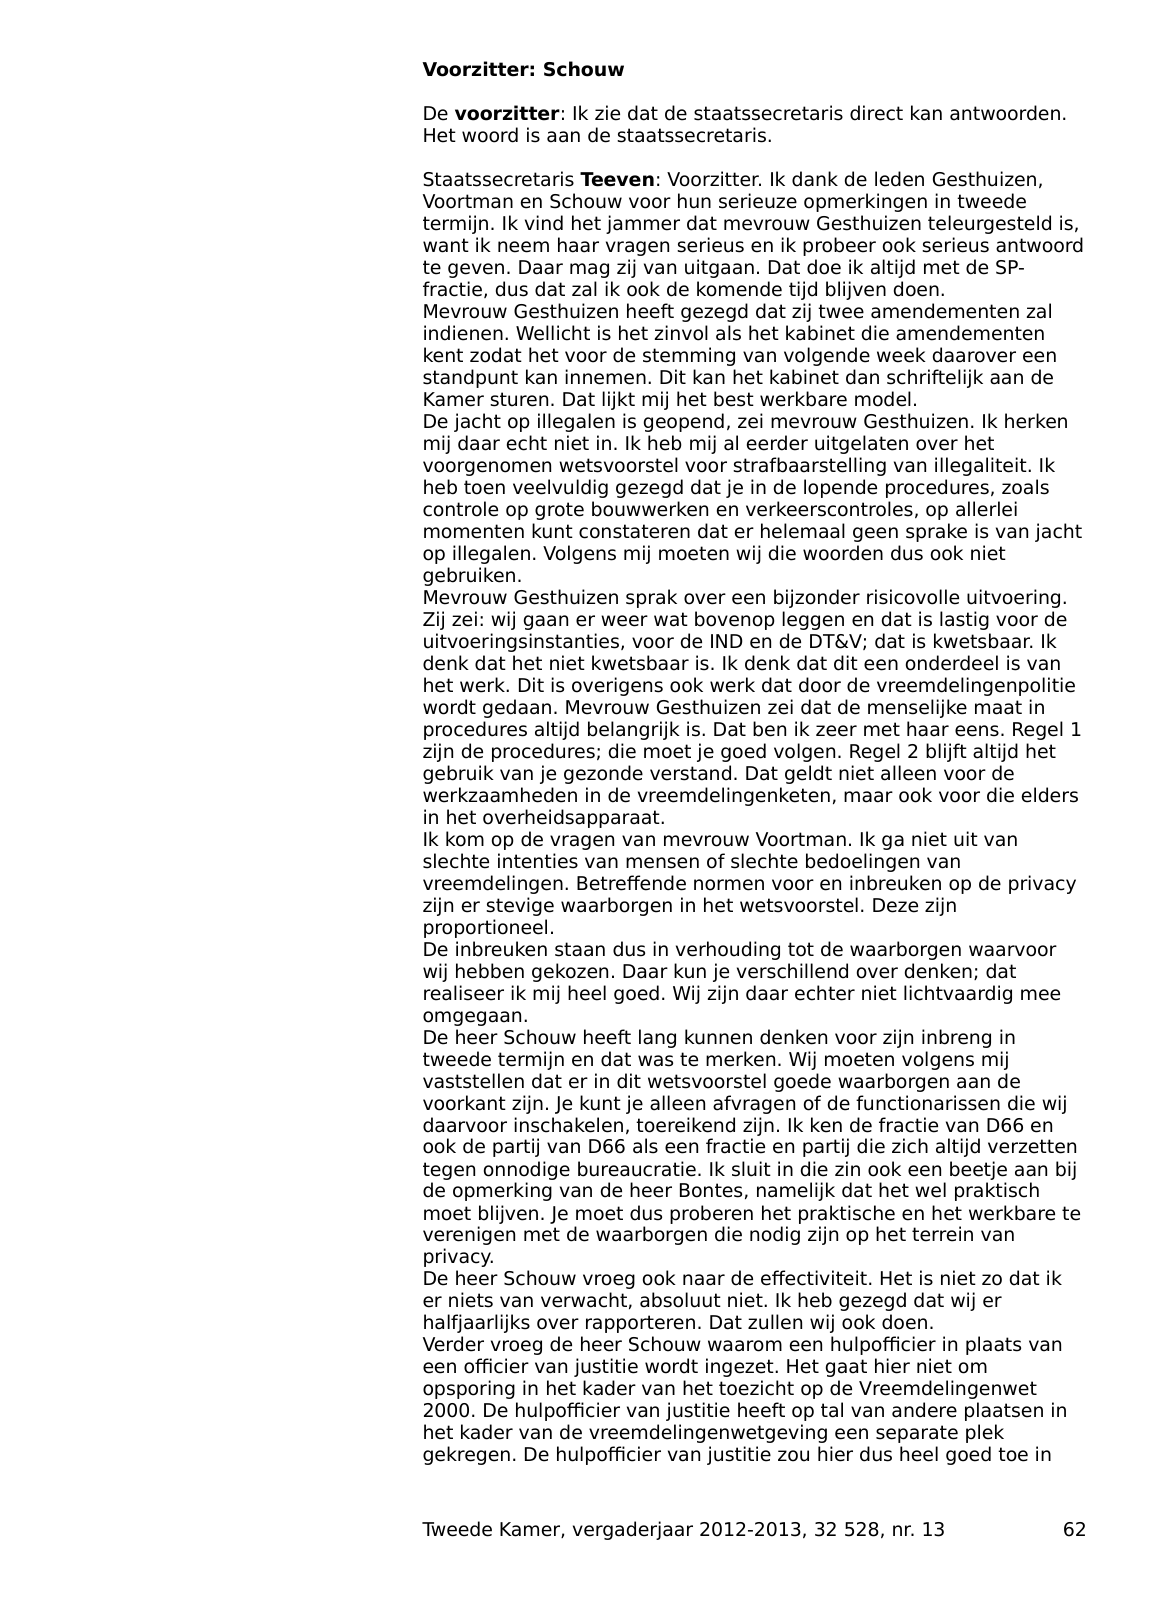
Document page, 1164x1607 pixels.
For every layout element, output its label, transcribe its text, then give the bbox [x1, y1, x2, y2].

text Mevrouw Gesthuizen heeft gezegd dat zij twee amendementen zal indienen. Wellicht is het zinvol als het kabinet die amendementen kent zodat het voor de stemming van volgende week daarover een standpunt kan innemen. Dit kan het kabinet dan schriftelijk aan de Kamer sturen. Dat lijkt mij het best werkbare model. [422, 301, 1087, 411]
text Ik kom op de vragen van mevrouw Voortman. Ik ga niet uit van slechte intenties van mensen of slechte bedoelingen van vreemdelingen. Betreffende normen voor en inbreuken op de privacy zijn er stevige waarborgen in het wetsvoorstel. Deze zijn proportioneel. [422, 829, 1087, 939]
subtitle Voorzitter: Schouw [422, 59, 1087, 81]
text De jacht op illegalen is geopend, zei mevrouw Gesthuizen. Ik herken mij daar echt niet in. Ik heb mij al eerder uitgelaten over het voorgenomen wetsvoorstel voor strafbaarstelling van illegaliteit. Ik heb toen veelvuldig gezegd dat je in de lopende procedures, zoals controle op grote bouwwerken en verkeerscontroles, op allerlei momenten kunt constateren dat er helemaal geen sprake is van jacht op illegalen. Volgens mij moeten wij die woorden dus ook niet gebruiken. [422, 411, 1087, 587]
text De heer Schouw heeft lang kunnen denken voor zijn inbreng in tweede termijn en dat was te merken. Wij moeten volgens mij vaststellen dat er in dit wetsvoorstel goede waarborgen aan de voorkant zijn. Je kunt je alleen afvragen of de functionarissen die wij daarvoor inschakelen, toereikend zijn. Ik ken de fractie van D66 en ook de partij van D66 als een fractie en partij die zich altijd verzetten tegen onnodige bureaucratie. Ik sluit in die zin ook een beetje aan bij de opmerking van de heer Bontes, namelijk dat het wel praktisch moet blijven. Je moet dus proberen het praktische en het werkbare te verenigen met de waarborgen die nodig zijn op het terrein van privacy. [422, 1027, 1087, 1268]
text De inbreuken staan dus in verhouding tot de waarborgen waarvoor wij hebben gekozen. Daar kun je verschillend over denken; dat realiseer ik mij heel goed. Wij zijn daar echter niet lichtvaardig mee omgegaan. [422, 939, 1087, 1027]
text Mevrouw Gesthuizen sprak over een bijzonder risicovolle uitvoering. Zij zei: wij gaan er weer wat bovenop leggen en dat is lastig voor de uitvoeringsinstanties, voor de IND en de DT&V; dat is kwetsbaar. Ik denk dat het niet kwetsbaar is. Ik denk dat dit een onderdeel is van het werk. Dit is overigens ook werk dat door de vreemdelingenpolitie wordt gedaan. Mevrouw Gesthuizen zei dat de menselijke maat in procedures altijd belangrijk is. Dat ben ik zeer met haar eens. Regel 1 zijn de procedures; die moet je goed volgen. Regel 2 blijft altijd het gebruik van je gezonde verstand. Dat geldt niet alleen voor de werkzaamheden in de vreemdelingenketen, maar ook voor die elders in het overheidsapparaat. [422, 587, 1087, 829]
text De voorzitter: Ik zie dat de staatssecretaris direct kan antwoorden. Het woord is aan de staatssecretaris. [422, 103, 1087, 147]
text Verder vroeg de heer Schouw waarom een hulpofficier in plaats van een officier van justitie wordt ingezet. Het gaat hier niet om opsporing in het kader van het toezicht op de Vreemdelingenwet 2000. De hulpofficier van justitie heeft op tal van andere plaatsen in het kader van de vreemdelingenwetgeving een separate plek gekregen. De hulpofficier van justitie zou hier dus heel goed toe in [422, 1334, 1087, 1466]
text Staatssecretaris Teeven: Voorzitter. Ik dank de leden Gesthuizen, Voortman en Schouw voor hun serieuze opmerkingen in tweede termijn. Ik vind het jammer dat mevrouw Gesthuizen teleurgesteld is, want ik neem haar vragen serieus en ik probeer ook serieus antwoord te geven. Daar mag zij van uitgaan. Dat doe ik altijd met de SP-fractie, dus dat zal ik ook de komende tijd blijven doen. [422, 169, 1087, 301]
text De heer Schouw vroeg ook naar de effectiviteit. Het is niet zo dat ik er niets van verwacht, absoluut niet. Ik heb gezegd dat wij er halfjaarlijks over rapporteren. Dat zullen wij ook doen. [422, 1268, 1087, 1334]
